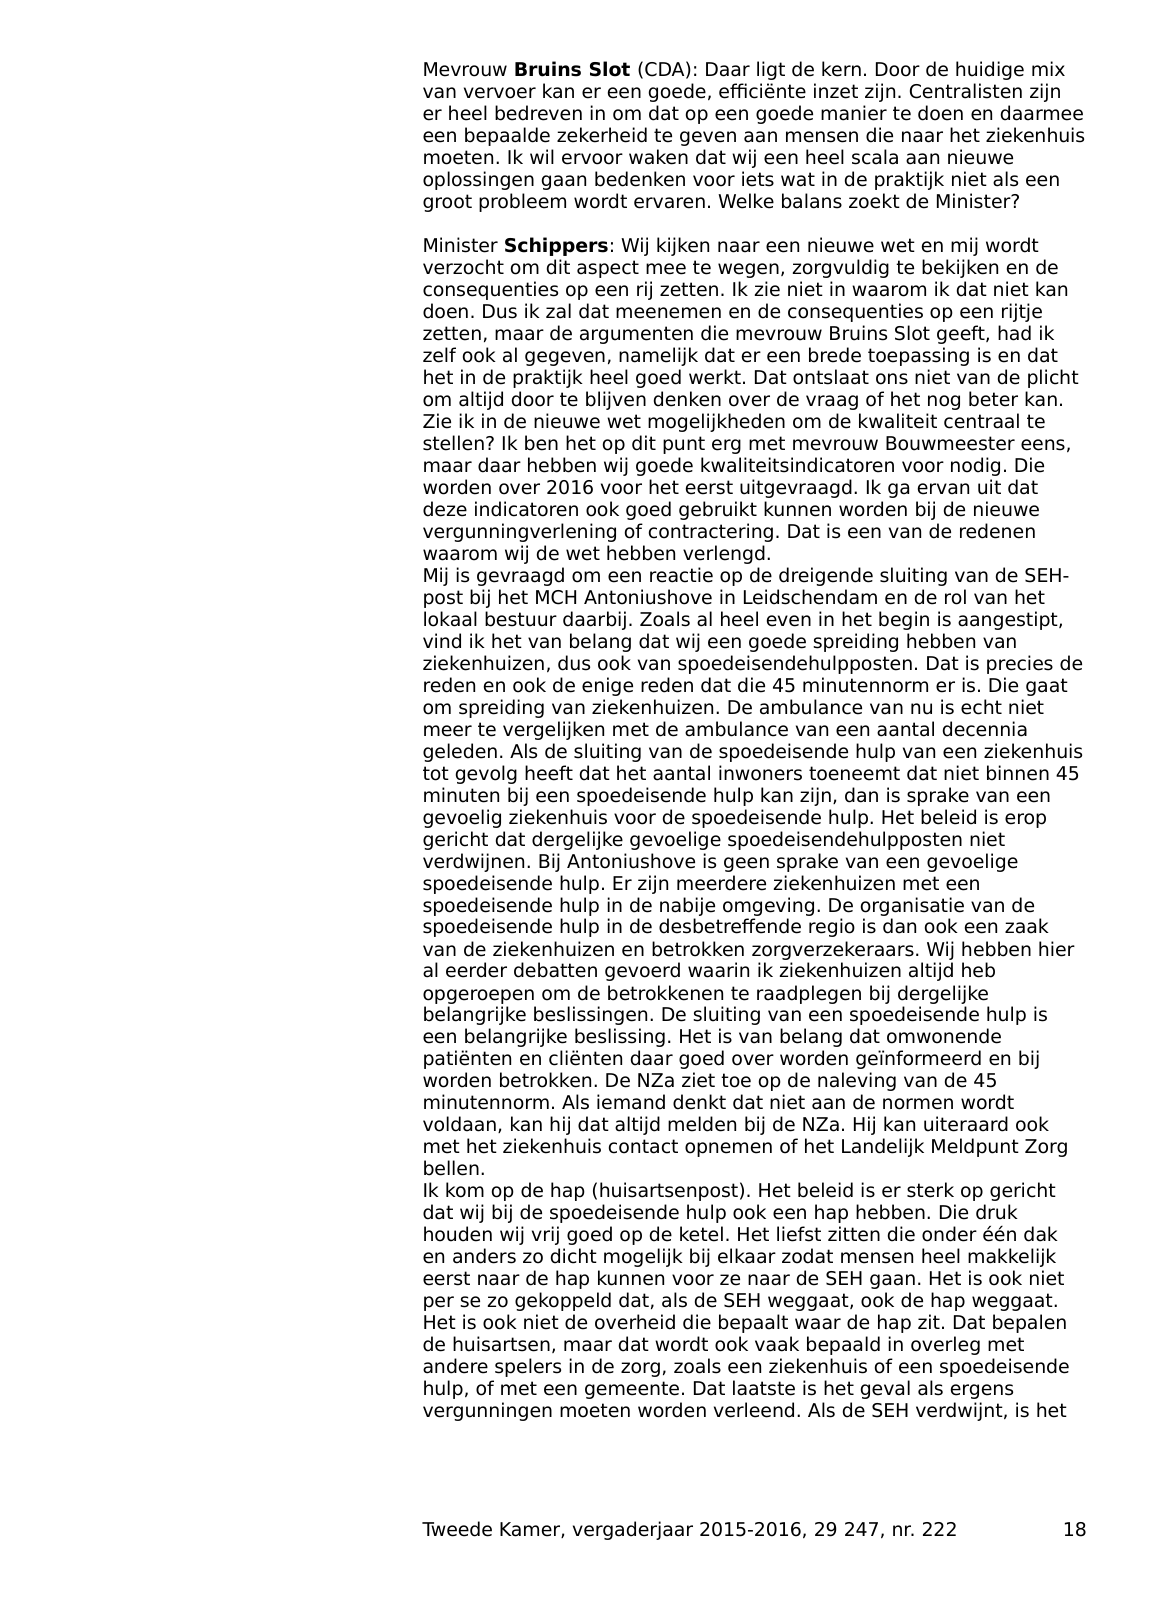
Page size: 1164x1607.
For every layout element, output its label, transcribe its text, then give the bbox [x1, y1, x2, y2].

text Mevrouw Bruins Slot (CDA): Daar ligt de kern. Door de huidige mix van vervoer kan er een goede, efficiënte inzet zijn. Centralisten zijn er heel bedreven in om dat op een goede manier te doen en daarmee een bepaalde zekerheid te geven aan mensen die naar het ziekenhuis moeten. Ik wil ervoor waken dat wij een heel scala aan nieuwe oplossingen gaan bedenken voor iets wat in de praktijk niet als een groot probleem wordt ervaren. Welke balans zoekt de Minister? [422, 59, 1087, 213]
text Mij is gevraagd om een reactie op de dreigende sluiting van de SEH-post bij het MCH Antoniushove in Leidschendam en de rol van het lokaal bestuur daarbij. Zoals al heel even in het begin is aangestipt, vind ik het van belang dat wij een goede spreiding hebben van ziekenhuizen, dus ook van spoedeisendehulpposten. Dat is precies de reden en ook de enige reden dat die 45 minutennorm er is. Die gaat om spreiding van ziekenhuizen. De ambulance van nu is echt niet meer te vergelijken met de ambulance van een aantal decennia geleden. Als de sluiting van de spoedeisende hulp van een ziekenhuis tot gevolg heeft dat het aantal inwoners toeneemt dat niet binnen 45 minuten bij een spoedeisende hulp kan zijn, dan is sprake van een gevoelig ziekenhuis voor de spoedeisende hulp. Het beleid is erop gericht dat dergelijke gevoelige spoedeisendehulpposten niet verdwijnen. Bij Antoniushove is geen sprake van een gevoelige spoedeisende hulp. Er zijn meerdere ziekenhuizen met een spoedeisende hulp in de nabije omgeving. De organisatie van de spoedeisende hulp in de desbetreffende regio is dan ook een zaak van de ziekenhuizen en betrokken zorgverzekeraars. Wij hebben hier al eerder debatten gevoerd waarin ik ziekenhuizen altijd heb opgeroepen om de betrokkenen te raadplegen bij dergelijke belangrijke beslissingen. De sluiting van een spoedeisende hulp is een belangrijke beslissing. Het is van belang dat omwonende patiënten en cliënten daar goed over worden geïnformeerd en bij worden betrokken. De NZa ziet toe op de naleving van de 45 minutennorm. Als iemand denkt dat niet aan de normen wordt voldaan, kan hij dat altijd melden bij de NZa. Hij kan uiteraard ook met het ziekenhuis contact opnemen of het Landelijk Meldpunt Zorg bellen. [422, 565, 1087, 1180]
text Minister Schippers: Wij kijken naar een nieuwe wet en mij wordt verzocht om dit aspect mee te wegen, zorgvuldig te bekijken en de consequenties op een rij zetten. Ik zie niet in waarom ik dat niet kan doen. Dus ik zal dat meenemen en de consequenties op een rijtje zetten, maar de argumenten die mevrouw Bruins Slot geeft, had ik zelf ook al gegeven, namelijk dat er een brede toepassing is en dat het in de praktijk heel goed werkt. Dat ontslaat ons niet van de plicht om altijd door te blijven denken over de vraag of het nog beter kan. [422, 235, 1087, 411]
text Zie ik in de nieuwe wet mogelijkheden om de kwaliteit centraal te stellen? Ik ben het op dit punt erg met mevrouw Bouwmeester eens, maar daar hebben wij goede kwaliteitsindicatoren voor nodig. Die worden over 2016 voor het eerst uitgevraagd. Ik ga ervan uit dat deze indicatoren ook goed gebruikt kunnen worden bij de nieuwe vergunningverlening of contractering. Dat is een van de redenen waarom wij de wet hebben verlengd. [422, 411, 1087, 565]
text Ik kom op de hap (huisartsenpost). Het beleid is er sterk op gericht dat wij bij de spoedeisende hulp ook een hap hebben. Die druk houden wij vrij goed op de ketel. Het liefst zitten die onder één dak en anders zo dicht mogelijk bij elkaar zodat mensen heel makkelijk eerst naar de hap kunnen voor ze naar de SEH gaan. Het is ook niet per se zo gekoppeld dat, als de SEH weggaat, ook de hap weggaat. Het is ook niet de overheid die bepaalt waar de hap zit. Dat bepalen de huisartsen, maar dat wordt ook vaak bepaald in overleg met andere spelers in de zorg, zoals een ziekenhuis of een spoedeisende hulp, of met een gemeente. Dat laatste is het geval als ergens vergunningen moeten worden verleend. Als de SEH verdwijnt, is het [422, 1180, 1087, 1422]
